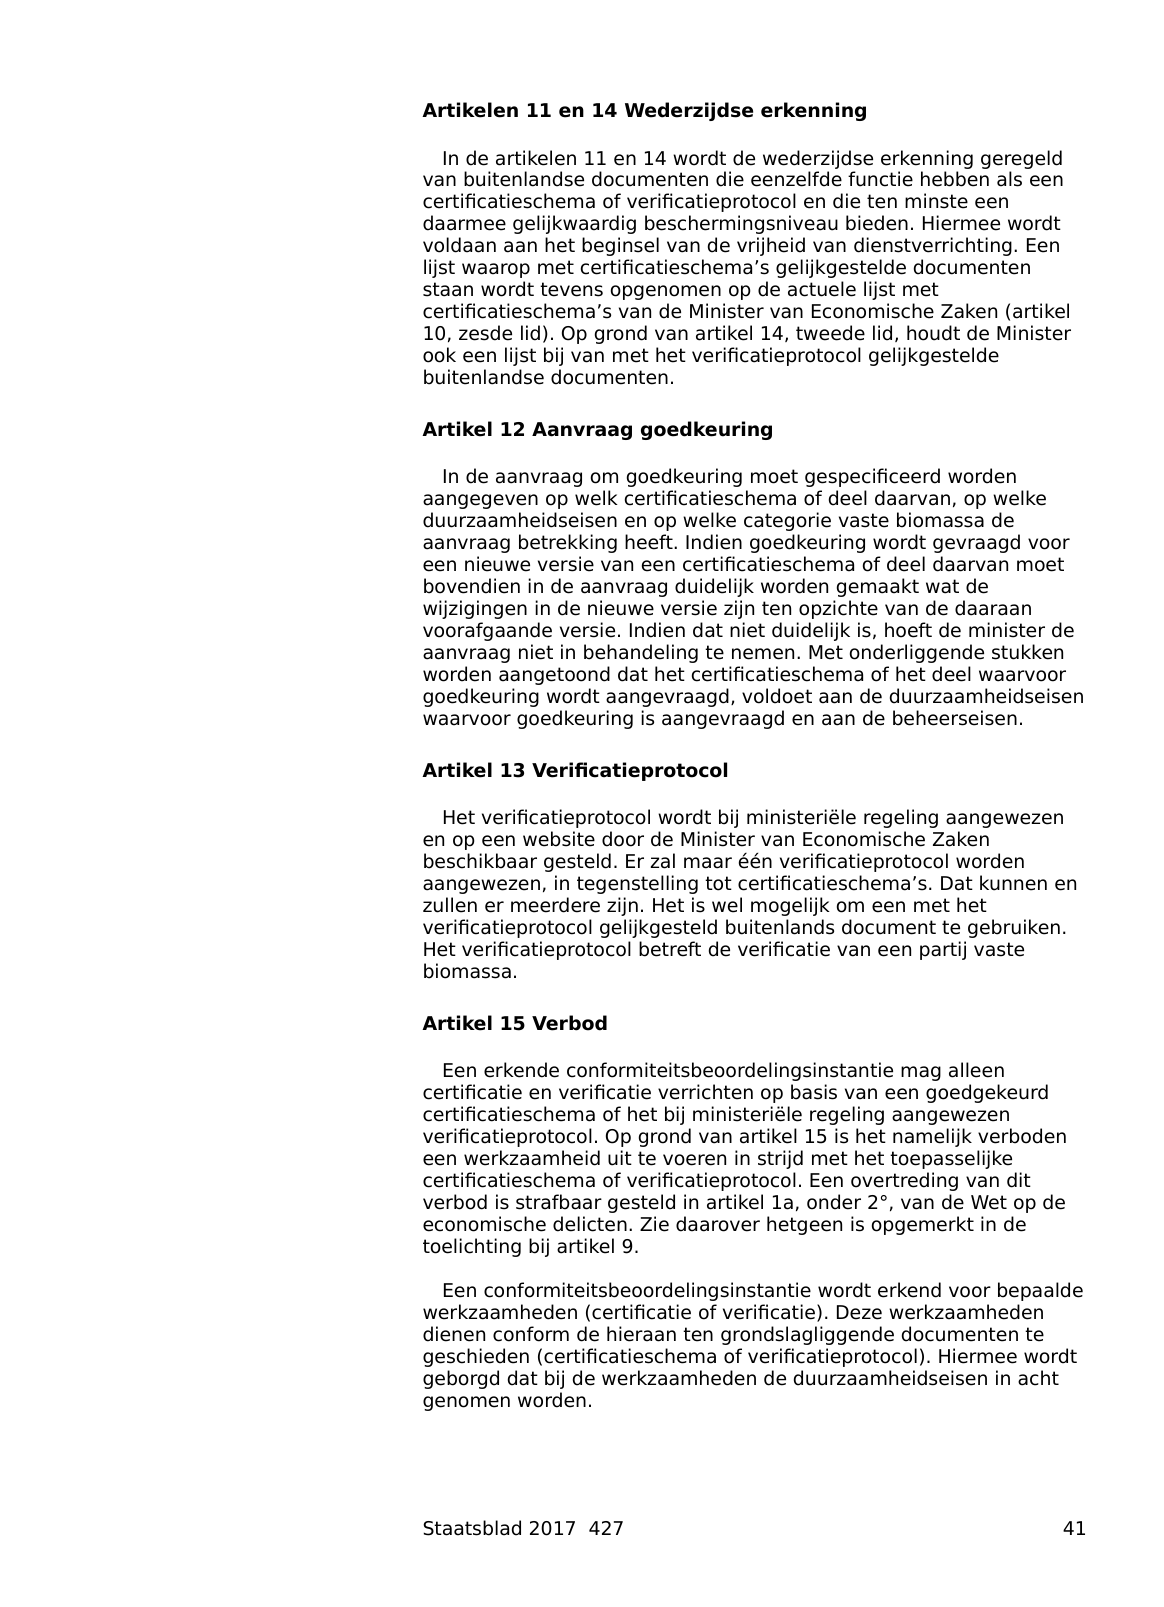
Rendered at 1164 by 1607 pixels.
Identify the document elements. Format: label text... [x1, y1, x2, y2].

subtitle Artikel 12 Aanvraag goedkeuring [422, 419, 1087, 441]
text Een conformiteitsbeoordelingsinstantie wordt erkend voor bepaalde werkzaamheden (certificatie of verificatie). Deze werkzaamheden dienen conform de hieraan ten grondslagliggende documenten te geschieden (certificatieschema of verificatieprotocol). Hiermee wordt geborgd dat bij de werkzaamheden de duurzaamheidseisen in acht genomen worden. [422, 1280, 1087, 1412]
subtitle Artikel 15 Verbod [422, 1013, 1087, 1035]
text Een erkende conformiteitsbeoordelingsinstantie mag alleen certificatie en verificatie verrichten op basis van een goedgekeurd certificatieschema of het bij ministeriële regeling aangewezen verificatieprotocol. Op grond van artikel 15 is het namelijk verboden een werkzaamheid uit te voeren in strijd met het toepasselijke certificatieschema of verificatieprotocol. Een overtreding van dit verbod is strafbaar gesteld in artikel 1a, onder 2°, van de Wet op de economische delicten. Zie daarover hetgeen is opgemerkt in de toelichting bij artikel 9. [422, 1060, 1087, 1257]
text In de aanvraag om goedkeuring moet gespecificeerd worden aangegeven op welk certificatieschema of deel daarvan, op welke duurzaamheidseisen en op welke categorie vaste biomassa de aanvraag betrekking heeft. Indien goedkeuring wordt gevraagd voor een nieuwe versie van een certificatieschema of deel daarvan moet bovendien in de aanvraag duidelijk worden gemaakt wat de wijzigingen in de nieuwe versie zijn ten opzichte van de daaraan voorafgaande versie. Indien dat niet duidelijk is, hoeft de minister de aanvraag niet in behandeling te nemen. Met onderliggende stukken worden aangetoond dat het certificatieschema of het deel waarvoor goedkeuring wordt aangevraagd, voldoet aan de duurzaamheidseisen waarvoor goedkeuring is aangevraagd en aan de beheerseisen. [422, 466, 1087, 730]
text In de artikelen 11 en 14 wordt de wederzijdse erkenning geregeld van buitenlandse documenten die eenzelfde functie hebben als een certificatieschema of verificatieprotocol en die ten minste een daarmee gelijkwaardig beschermingsniveau bieden. Hiermee wordt voldaan aan het beginsel van de vrijheid van dienstverrichting. Een lijst waarop met certificatieschema’s gelijkgestelde documenten staan wordt tevens opgenomen op de actuele lijst met certificatieschema’s van de Minister van Economische Zaken (artikel 10, zesde lid). Op grond van artikel 14, tweede lid, houdt de Minister ook een lijst bij van met het verificatieprotocol gelijkgestelde buitenlandse documenten. [422, 147, 1087, 389]
subtitle Artikelen 11 en 14 Wederzijdse erkenning [422, 100, 1087, 122]
text Het verificatieprotocol wordt bij ministeriële regeling aangewezen en op een website door de Minister van Economische Zaken beschikbaar gesteld. Er zal maar één verificatieprotocol worden aangewezen, in tegenstelling tot certificatieschema’s. Dat kunnen en zullen er meerdere zijn. Het is wel mogelijk om een met het verificatieprotocol gelijkgesteld buitenlands document te gebruiken. Het verificatieprotocol betreft de verificatie van een partij vaste biomassa. [422, 807, 1087, 983]
subtitle Artikel 13 Verificatieprotocol [422, 760, 1087, 782]
